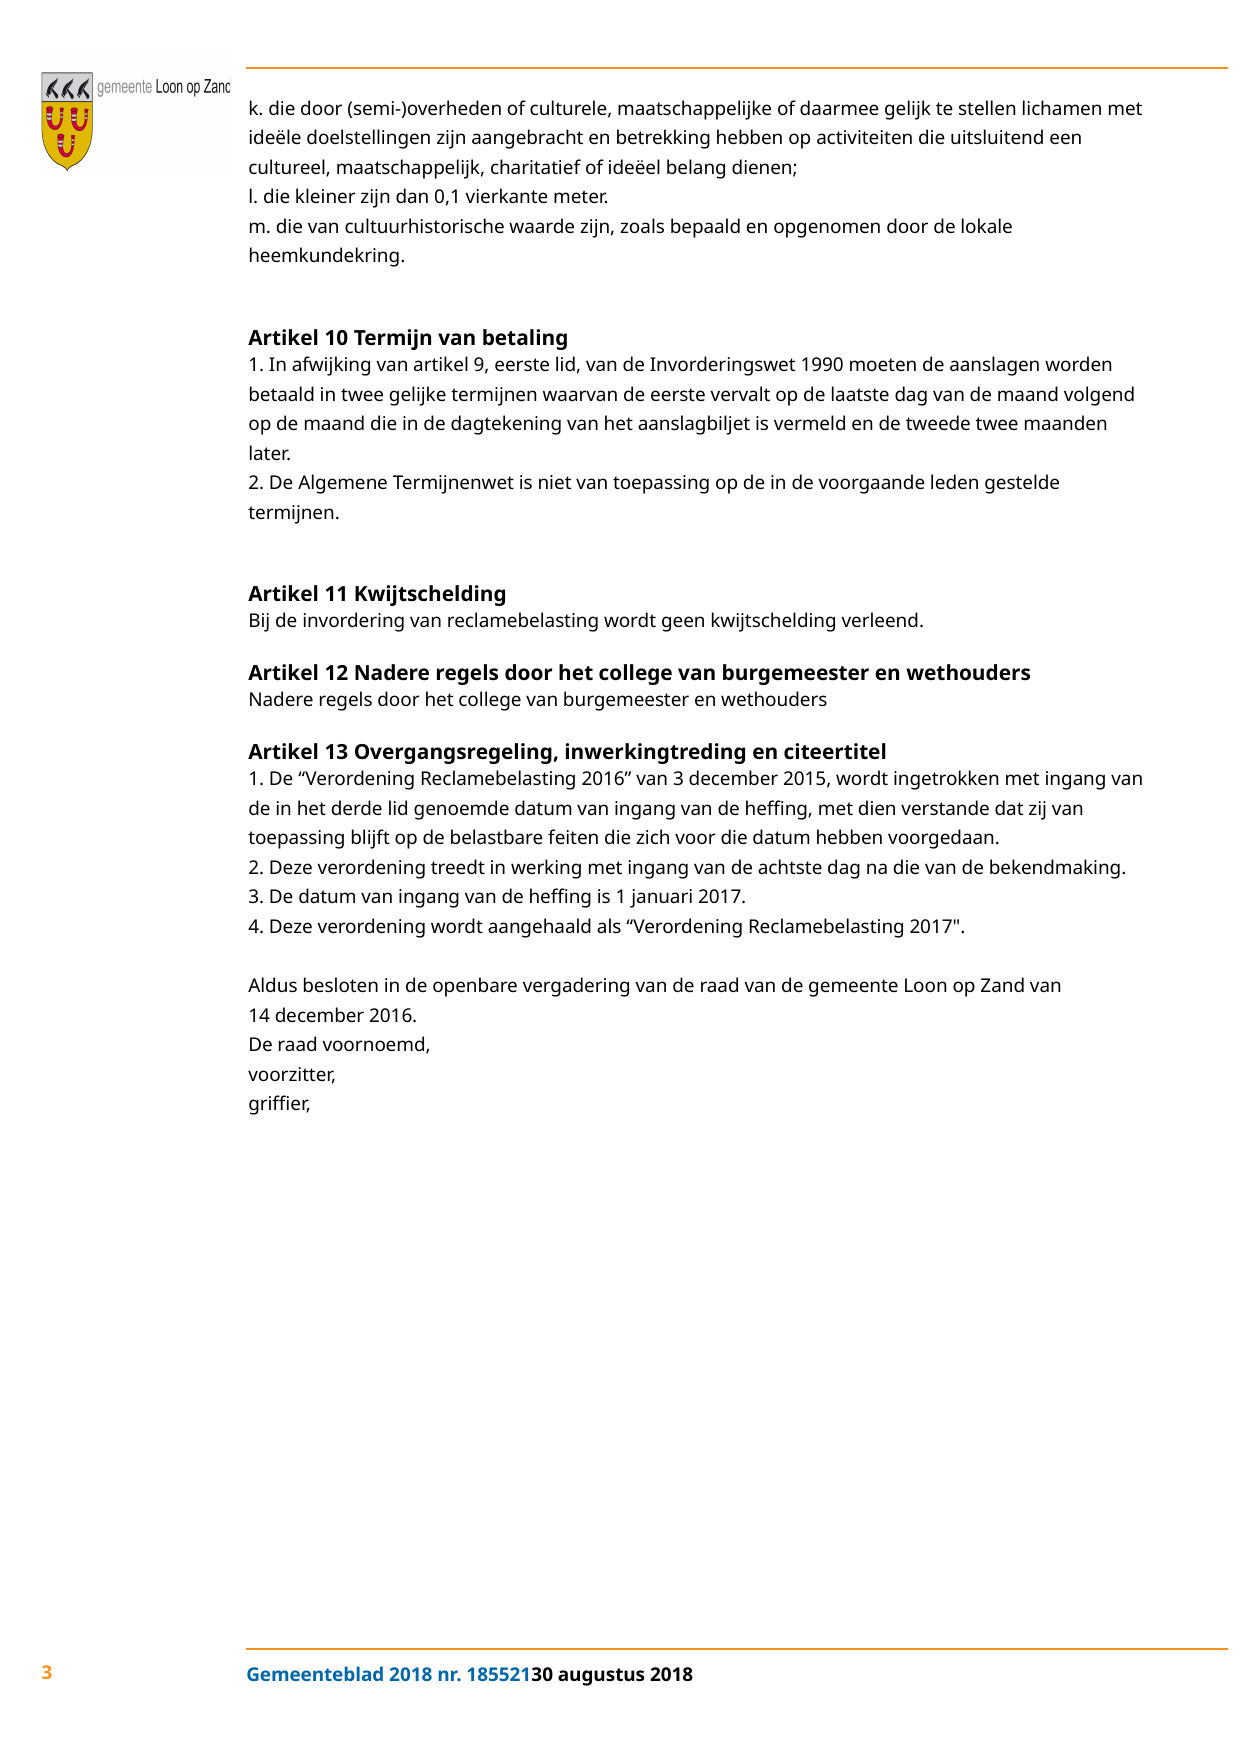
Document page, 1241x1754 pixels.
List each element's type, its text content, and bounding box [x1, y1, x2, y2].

text 2. Deze verordening treedt in werking met ingang van de achtste dag na die van de bekendmaking. [248, 854, 1152, 880]
text voorzitter, [248, 1061, 1152, 1087]
text griffier, [248, 1091, 1152, 1116]
text Nadere regels door het college van burgemeester en wethouders [248, 686, 1152, 712]
text 1. In afwijking van artikel 9, eerste lid, van de Invorderingswet 1990 moeten de aanslagen worden betaald in twee gelijke termijnen waarvan de eerste vervalt op de laatste dag van de maand volgend op de maand die in de dagtekening van het aanslagbiljet is vermeld en de tweede twee maanden later. [248, 351, 1152, 466]
text De raad voornoemd, [248, 1031, 1152, 1057]
text 3. De datum van ingang van de heffing is 1 januari 2017. [248, 883, 1152, 909]
text m. die van cultuurhistorische waarde zijn, zoals bepaald en opgenomen door de lokale heemkundekring. [248, 213, 1152, 268]
text Artikel 12 Nadere regels door het college van burgemeester en wethouders [248, 658, 1152, 686]
text 4. Deze verordening wordt aangehaald als “Verordening Reclamebelasting 2017". [248, 913, 1152, 939]
text Artikel 11 Kwijtschelding [248, 579, 1152, 607]
text Aldus besloten in de openbare vergadering van de raad van de gemeente Loon op Zand van [248, 972, 1152, 998]
text Bij de invordering van reclamebelasting wordt geen kwijtschelding verleend. [248, 607, 1152, 633]
text k. die door (semi-)overheden of culturele, maatschappelijke of daarmee gelijk te stellen lichamen met ideële doelstellingen zijn aangebracht en betrekking hebben op activiteiten die uitsluitend een cultureel, maatschappelijk, charitatief of ideëel belang dienen; [248, 95, 1152, 180]
text Artikel 10 Termijn van betaling [248, 323, 1152, 351]
text 1. De “Verordening Reclamebelasting 2016” van 3 december 2015, wordt ingetrokken met ingang van de in het derde lid genoemde datum van ingang van de heffing, met dien verstande dat zij van toepassing blijft op de belastbare feiten die zich voor die datum hebben voorgedaan. [248, 765, 1152, 850]
text Artikel 13 Overgangsregeling, inwerkingtreding en citeertitel [248, 737, 1152, 765]
text 14 december 2016. [248, 1002, 1152, 1028]
text 2. De Algemene Termijnenwet is niet van toepassing op de in de voorgaande leden gestelde termijnen. [248, 469, 1152, 525]
text l. die kleiner zijn dan 0,1 vierkante meter. [248, 183, 1152, 209]
picture [41, 47, 231, 172]
